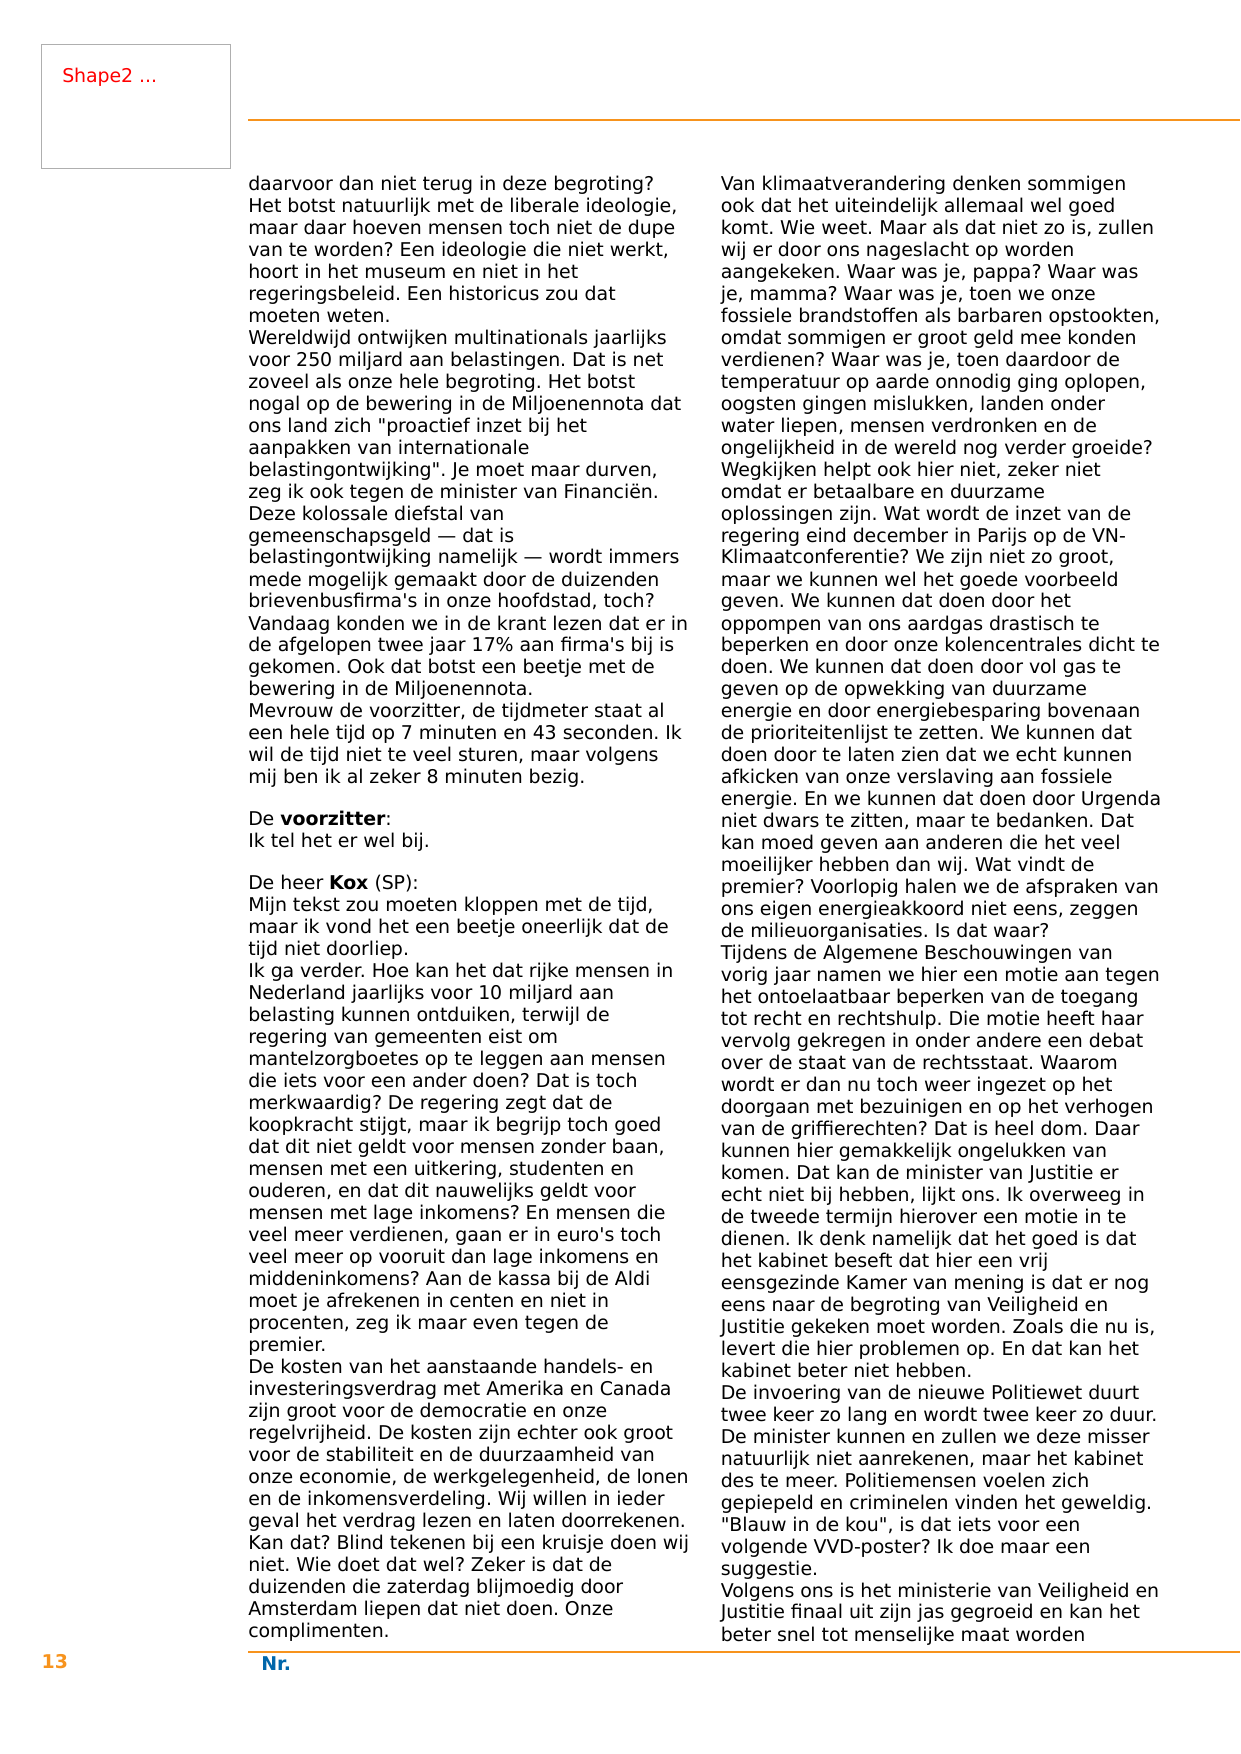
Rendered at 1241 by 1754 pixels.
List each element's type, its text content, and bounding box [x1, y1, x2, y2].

text De voorzitter: [248, 808, 691, 830]
text daarvoor dan niet terug in deze begroting? Het botst natuurlijk met de liberale ideologie, maar daar hoeven mensen toch niet de dupe van te worden? Een ideologie die niet werkt, hoort in het museum en niet in het regeringsbeleid. Een historicus zou dat moeten weten. [248, 173, 691, 327]
text De heer Kox (SP): [248, 872, 691, 894]
text Mijn tekst zou moeten kloppen met de tijd, maar ik vond het een beetje oneerlijk dat de tijd niet doorliep. [248, 894, 691, 960]
text Ik tel het er wel bij. [248, 830, 691, 852]
text Tijdens de Algemene Beschouwingen van vorig jaar namen we hier een motie aan tegen het ontoelaatbaar beperken van de toegang tot recht en rechtshulp. Die motie heeft haar vervolg gekregen in onder andere een debat over de staat van de rechtsstaat. Waarom wordt er dan nu toch weer ingezet op het doorgaan met bezuinigen en op het verhogen van de griffierechten? Dat is heel dom. Daar kunnen hier gemakkelijk ongelukken van komen. Dat kan de minister van Justitie er echt niet bij hebben, lijkt ons. Ik overweeg in de tweede termijn hierover een motie in te dienen. Ik denk namelijk dat het goed is dat het kabinet beseft dat hier een vrij eensgezinde Kamer van mening is dat er nog eens naar de begroting van Veiligheid en Justitie gekeken moet worden. Zoals die nu is, levert die hier problemen op. En dat kan het kabinet beter niet hebben. [721, 942, 1163, 1382]
text De kosten van het aanstaande handels- en investeringsverdrag met Amerika en Canada zijn groot voor de democratie en onze regelvrijheid. De kosten zijn echter ook groot voor de stabiliteit en de duurzaamheid van onze economie, de werkgelegenheid, de lonen en de inkomensverdeling. Wij willen in ieder geval het verdrag lezen en laten doorrekenen. Kan dat? Blind tekenen bij een kruisje doen wij niet. Wie doet dat wel? Zeker is dat de duizenden die zaterdag blijmoedig door Amsterdam liepen dat niet doen. Onze complimenten. [248, 1356, 691, 1641]
text Wereldwijd ontwijken multinationals jaarlijks voor 250 miljard aan belastingen. Dat is net zoveel als onze hele begroting. Het botst nogal op de bewering in de Miljoenennota dat ons land zich "proactief inzet bij het aanpakken van internationale belastingontwijking". Je moet maar durven, zeg ik ook tegen de minister van Financiën. Deze kolossale diefstal van gemeenschapsgeld — dat is belastingontwijking namelijk — wordt immers mede mogelijk gemaakt door de duizenden brievenbusfirma's in onze hoofdstad, toch? Vandaag konden we in de krant lezen dat er in de afgelopen twee jaar 17% aan firma's bij is gekomen. Ook dat botst een beetje met de bewering in de Miljoenennota. [248, 327, 691, 700]
text Mevrouw de voorzitter, de tijdmeter staat al een hele tijd op 7 minuten en 43 seconden. Ik wil de tijd niet te veel sturen, maar volgens mij ben ik al zeker 8 minuten bezig. [248, 700, 691, 788]
text Ik ga verder. Hoe kan het dat rijke mensen in Nederland jaarlijks voor 10 miljard aan belasting kunnen ontduiken, terwijl de regering van gemeenten eist om mantelzorgboetes op te leggen aan mensen die iets voor een ander doen? Dat is toch merkwaardig? De regering zegt dat de koopkracht stijgt, maar ik begrijp toch goed dat dit niet geldt voor mensen zonder baan, mensen met een uitkering, studenten en ouderen, en dat dit nauwelijks geldt voor mensen met lage inkomens? En mensen die veel meer verdienen, gaan er in euro's toch veel meer op vooruit dan lage inkomens en middeninkomens? Aan de kassa bij de Aldi moet je afrekenen in centen en niet in procenten, zeg ik maar even tegen de premier. [248, 960, 691, 1356]
text Van klimaatverandering denken sommigen ook dat het uiteindelijk allemaal wel goed komt. Wie weet. Maar als dat niet zo is, zullen wij er door ons nageslacht op worden aangekeken. Waar was je, pappa? Waar was je, mamma? Waar was je, toen we onze fossiele brandstoffen als barbaren opstookten, omdat sommigen er groot geld mee konden verdienen? Waar was je, toen daardoor de temperatuur op aarde onnodig ging oplopen, oogsten gingen mislukken, landen onder water liepen, mensen verdronken en de ongelijkheid in de wereld nog verder groeide? Wegkijken helpt ook hier niet, zeker niet omdat er betaalbare en duurzame oplossingen zijn. Wat wordt de inzet van de regering eind december in Parijs op de VN-Klimaatconferentie? We zijn niet zo groot, maar we kunnen wel het goede voorbeeld geven. We kunnen dat doen door het oppompen van ons aardgas drastisch te beperken en door onze kolencentrales dicht te doen. We kunnen dat doen door vol gas te geven op de opwekking van duurzame energie en door energiebesparing bovenaan de prioriteitenlijst te zetten. We kunnen dat doen door te laten zien dat we echt kunnen afkicken van onze verslaving aan fossiele energie. En we kunnen dat doen door Urgenda niet dwars te zitten, maar te bedanken. Dat kan moed geven aan anderen die het veel moeilijker hebben dan wij. Wat vindt de premier? Voorlopig halen we de afspraken van ons eigen energieakkoord niet eens, zeggen de milieuorganisaties. Is dat waar? [721, 173, 1163, 942]
text De invoering van de nieuwe Politiewet duurt twee keer zo lang en wordt twee keer zo duur. De minister kunnen en zullen we deze misser natuurlijk niet aanrekenen, maar het kabinet des te meer. Politiemensen voelen zich gepiepeld en criminelen vinden het geweldig. "Blauw in de kou", is dat iets voor een volgende VVD-poster? Ik doe maar een suggestie. [721, 1382, 1163, 1579]
text Volgens ons is het ministerie van Veiligheid en Justitie finaal uit zijn jas gegroeid en kan het beter snel tot menselijke maat worden [721, 1579, 1163, 1645]
